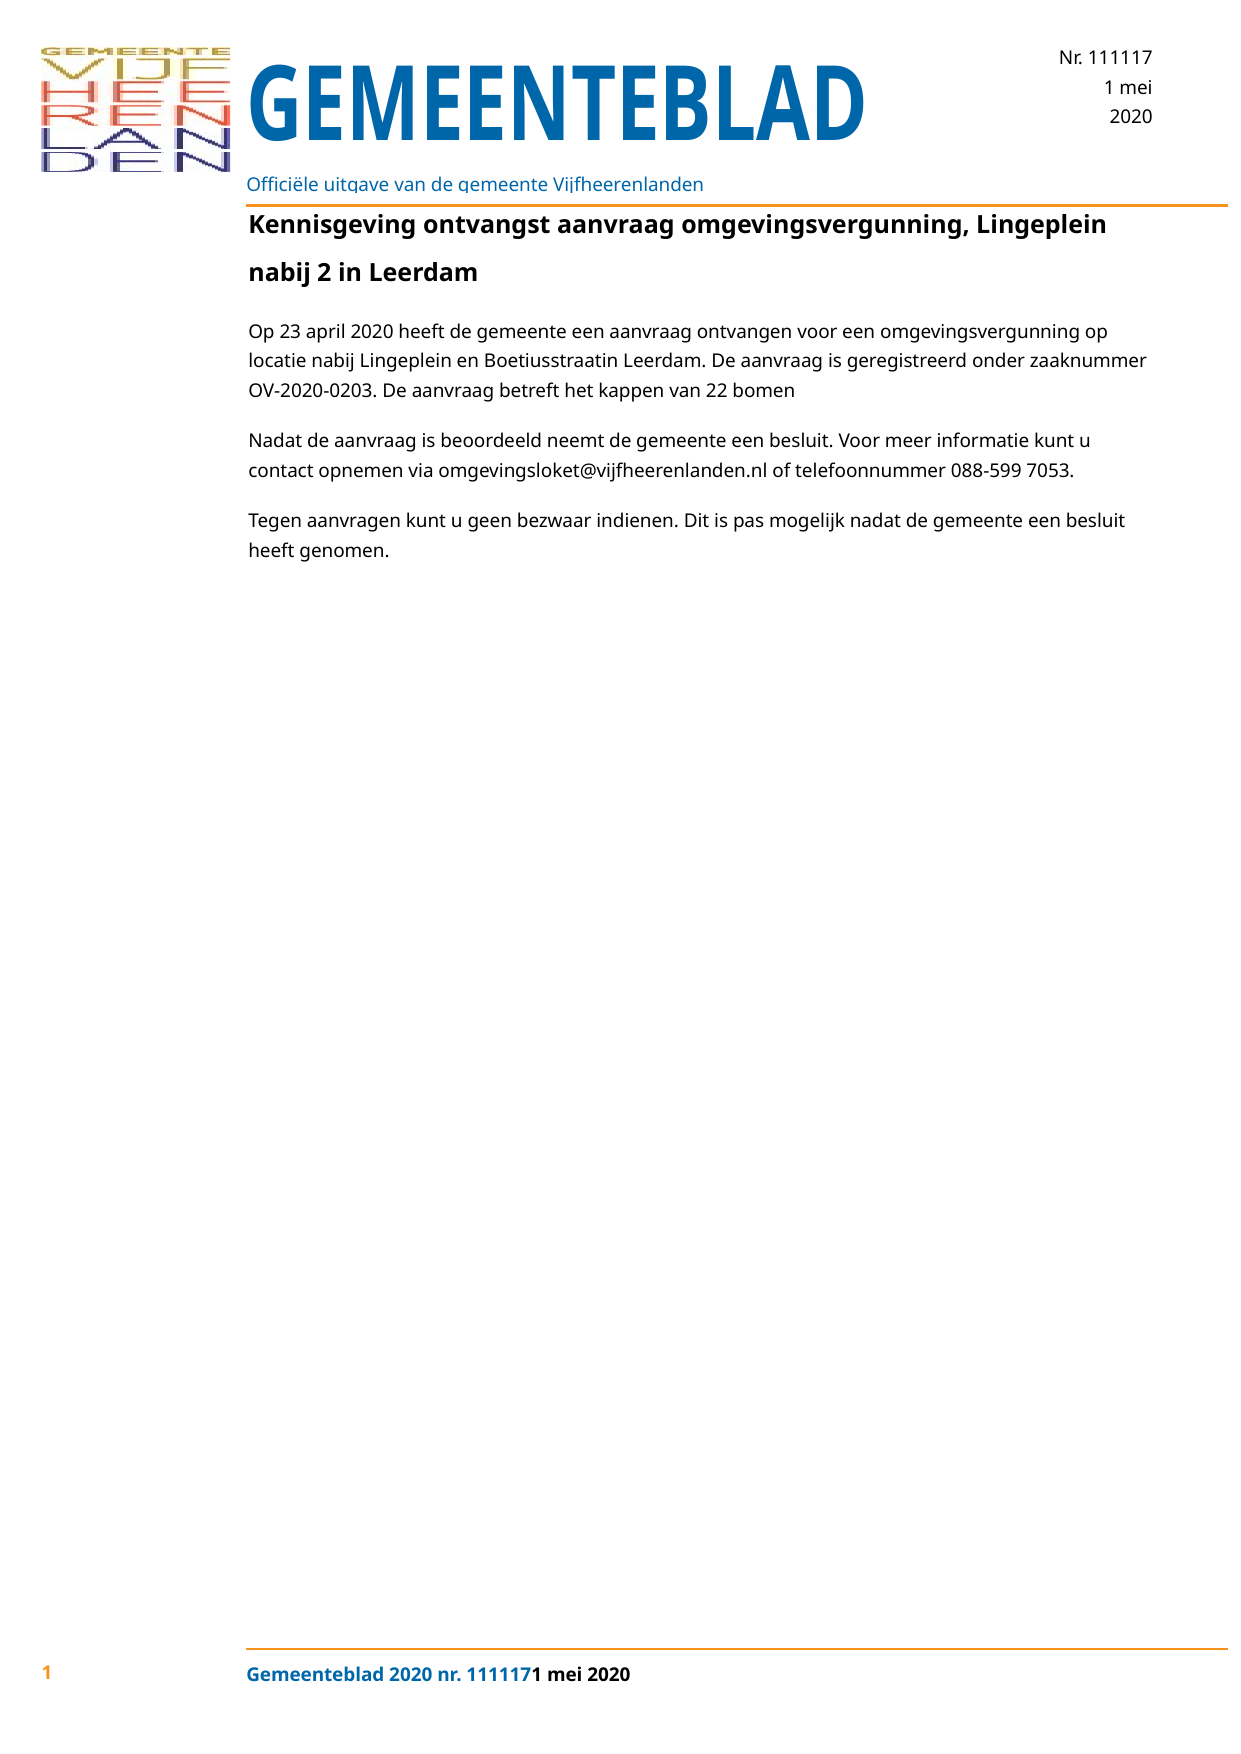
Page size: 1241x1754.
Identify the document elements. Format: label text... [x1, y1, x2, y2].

text Op 23 april 2020 heeft de gemeente een aanvraag ontvangen voor een omgevingsvergunning op locatie nabij Lingeplein en Boetiusstraatin Leerdam. De aanvraag is geregistreerd onder zaaknummer OV-2020-0203. De aanvraag betreft het kappen van 22 bomen [248, 318, 1152, 403]
picture [41, 47, 231, 172]
text Nadat de aanvraag is beoordeeld neemt de gemeente een besluit. Voor meer informatie kunt u contact opnemen via omgevingsloket@vijfheerenlanden.nl of telefoonnummer 088-599 7053. [248, 427, 1152, 483]
text Kennisgeving ontvangst aanvraag omgevingsvergunning, Lingeplein nabij 2 in Leerdam [248, 207, 1152, 288]
text Tegen aanvragen kunt u geen bezwaar indienen. Dit is pas mogelijk nadat de gemeente een besluit heeft genomen. [248, 507, 1152, 563]
